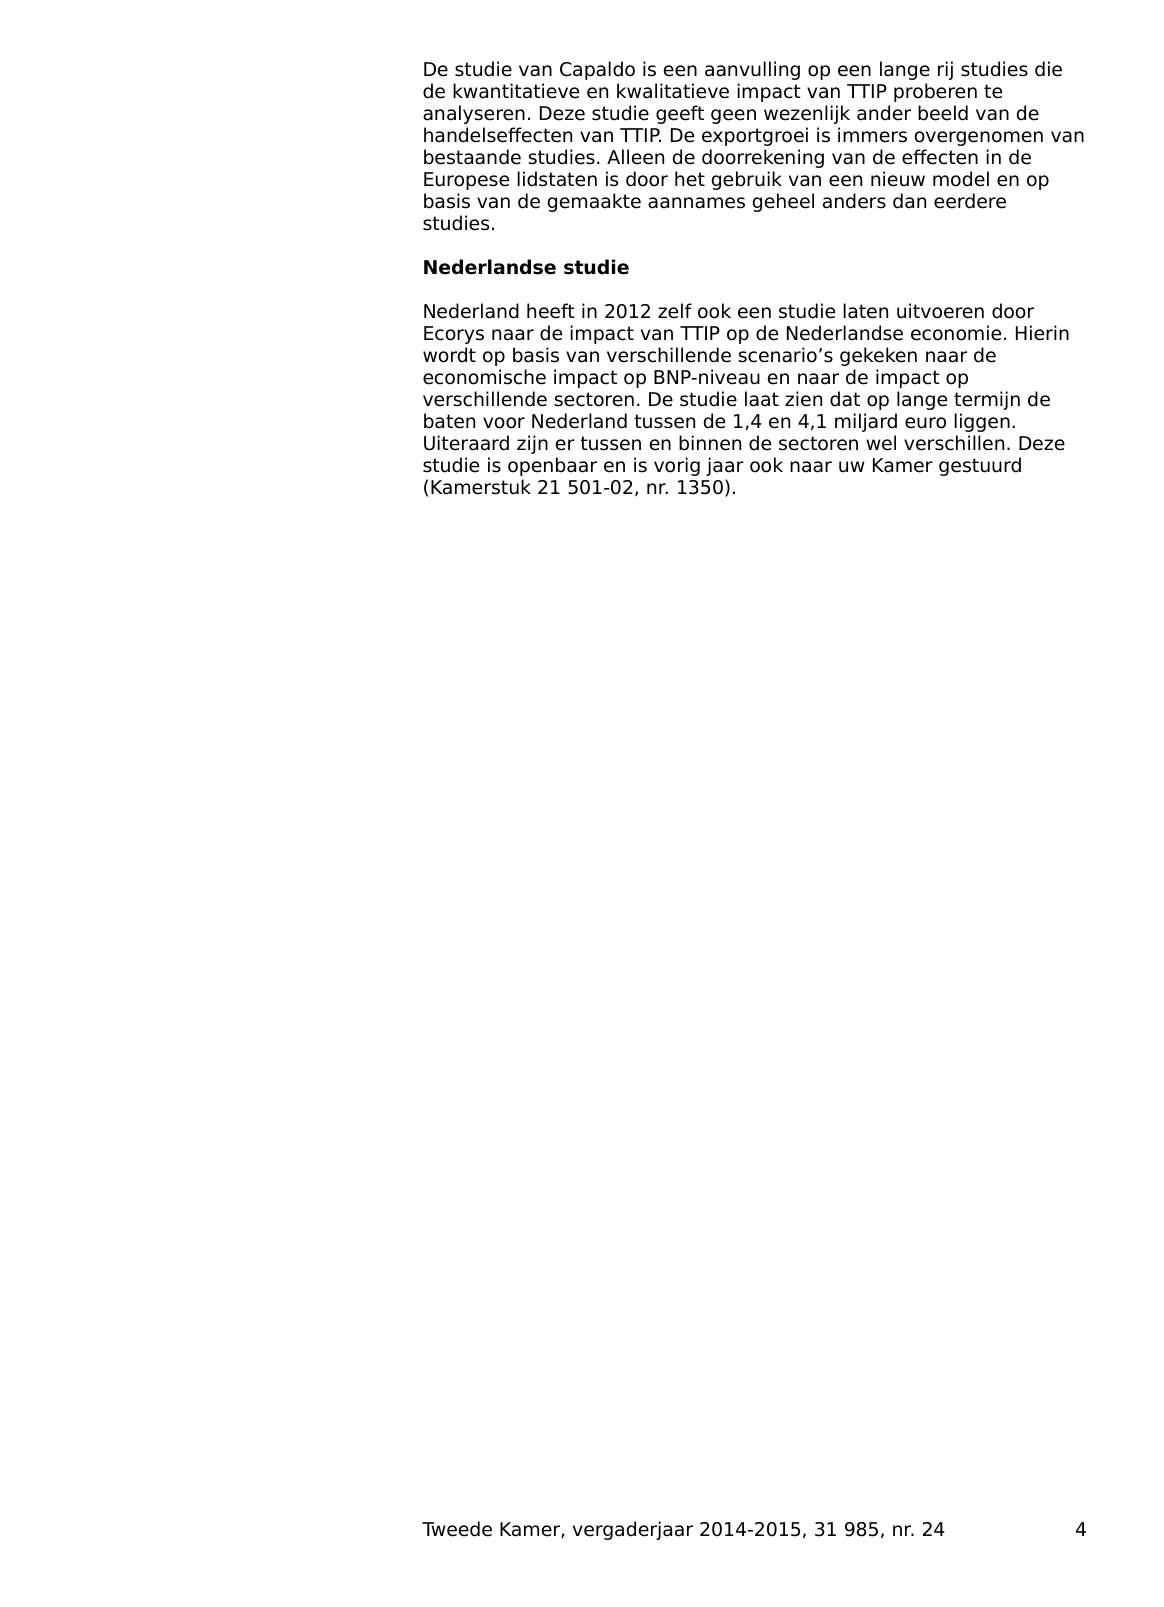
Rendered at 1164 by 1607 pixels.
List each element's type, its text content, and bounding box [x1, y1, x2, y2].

text Nederland heeft in 2012 zelf ook een studie laten uitvoeren door Ecorys naar de impact van TTIP op de Nederlandse economie. Hierin wordt op basis van verschillende scenario’s gekeken naar de economische impact op BNP-niveau en naar de impact op verschillende sectoren. De studie laat zien dat op lange termijn de baten voor Nederland tussen de 1,4 en 4,1 miljard euro liggen. Uiteraard zijn er tussen en binnen de sectoren wel verschillen. Deze studie is openbaar en is vorig jaar ook naar uw Kamer gestuurd (Kamerstuk 21 501-02, nr. 1350). [422, 301, 1087, 499]
text De studie van Capaldo is een aanvulling op een lange rij studies die de kwantitatieve en kwalitatieve impact van TTIP proberen te analyseren. Deze studie geeft geen wezenlijk ander beeld van de handelseffecten van TTIP. De exportgroei is immers overgenomen van bestaande studies. Alleen de doorrekening van de effecten in de Europese lidstaten is door het gebruik van een nieuw model en op basis van de gemaakte aannames geheel anders dan eerdere studies. [422, 59, 1087, 235]
subtitle Nederlandse studie [422, 257, 1087, 279]
